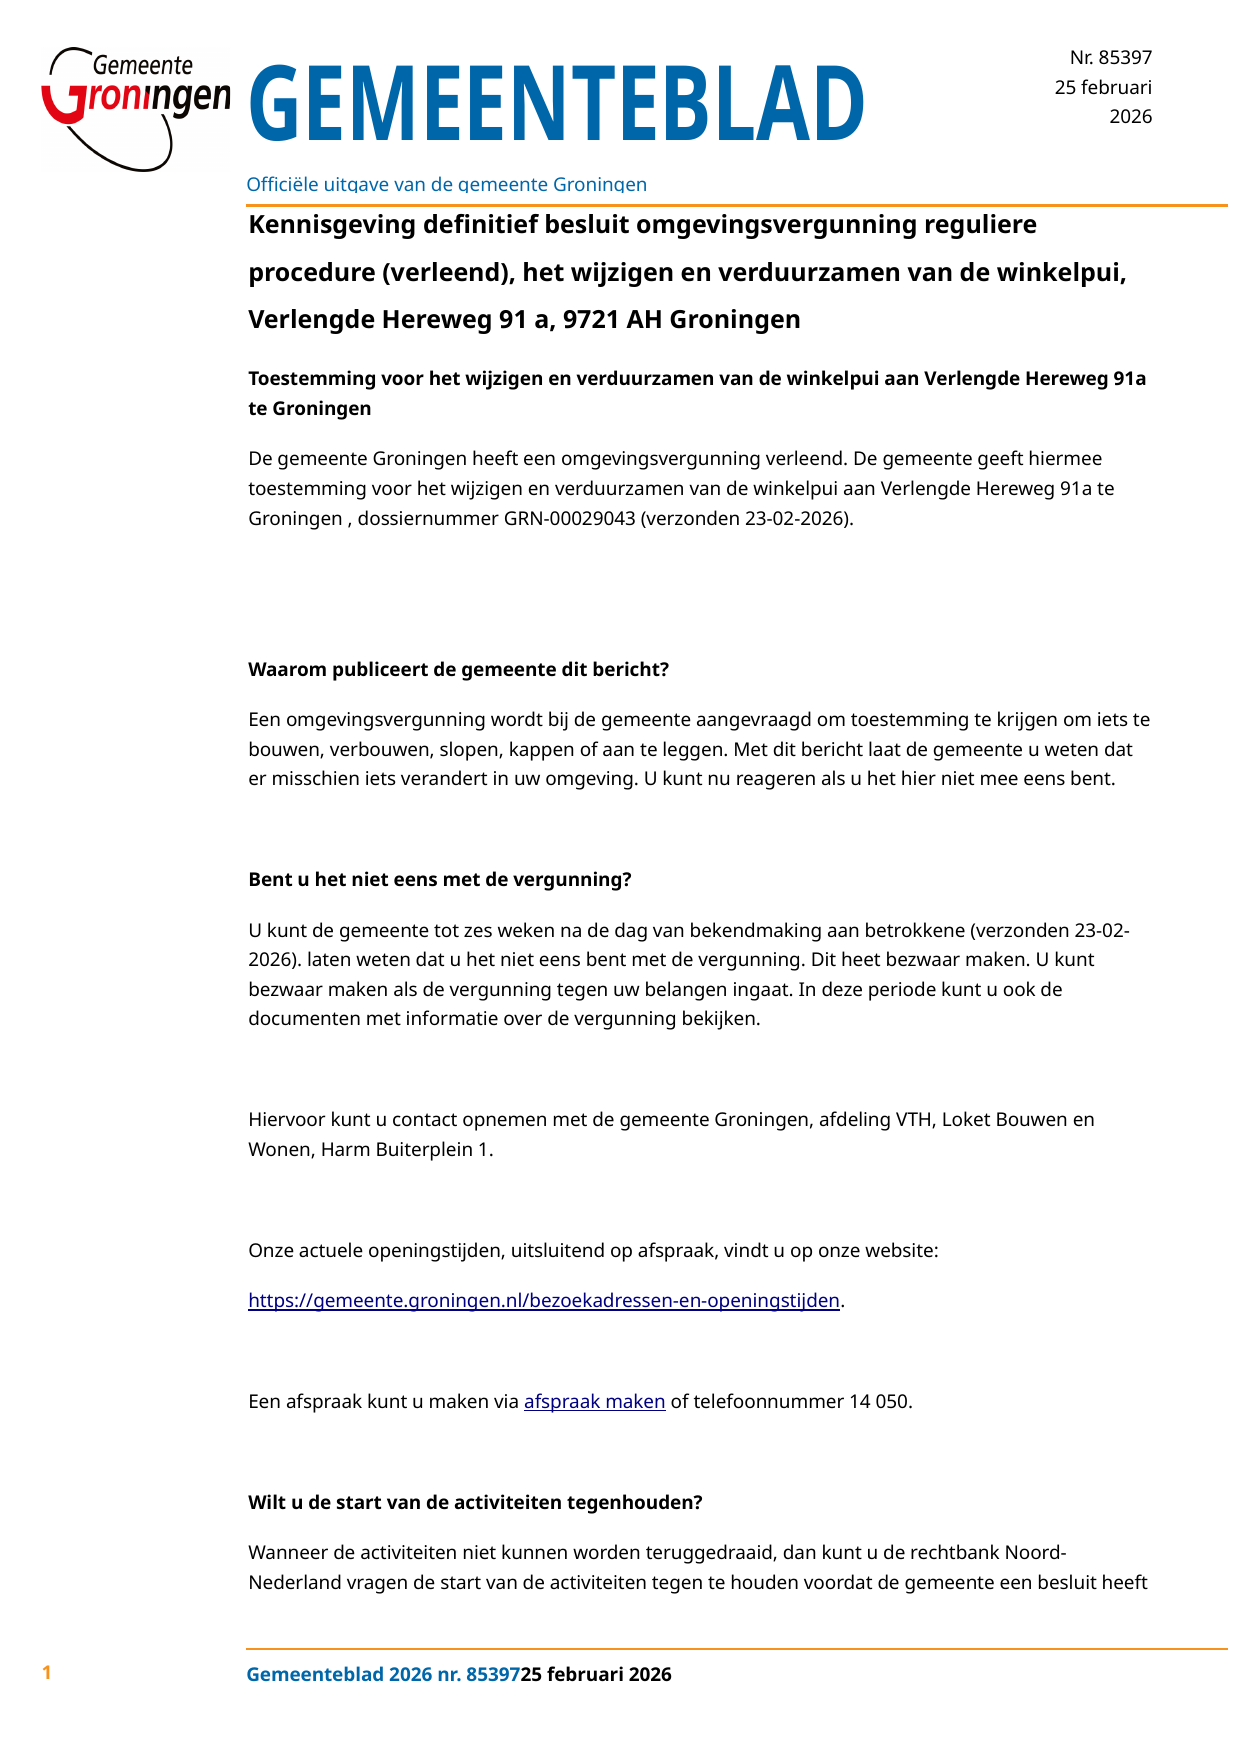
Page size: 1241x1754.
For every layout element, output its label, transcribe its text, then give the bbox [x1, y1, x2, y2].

text Wilt u de start van de activiteiten tegenhouden? [248, 1489, 1152, 1514]
text Bent u het niet eens met de vergunning? [248, 866, 1152, 892]
text Een afspraak kunt u maken via afspraak maken of telefoonnummer 14 050. [248, 1388, 1152, 1414]
text Waarom publiceert de gemeente dit bericht? [248, 656, 1152, 682]
text Toestemming voor het wijzigen en verduurzamen van de winkelpui aan Verlengde Hereweg 91a te Groningen [248, 366, 1152, 421]
text https://gemeente.groningen.nl/bezoekadressen-en-openingstijden. [248, 1287, 1152, 1313]
picture [41, 47, 231, 172]
text Hiervoor kunt u contact opnemen met de gemeente Groningen, afdeling VTH, Loket Bouwen en Wonen, Harm Buiterplein 1. [248, 1106, 1152, 1162]
text De gemeente Groningen heeft een omgevingsvergunning verleend. De gemeente geeft hiermee toestemming voor het wijzigen en verduurzamen van de winkelpui aan Verlengde Hereweg 91a te Groningen , dossiernummer GRN-00029043 (verzonden 23-02-2026). [248, 446, 1152, 530]
text U kunt de gemeente tot zes weken na de dag van bekendmaking aan betrokkene (verzonden 23-02-2026). laten weten dat u het niet eens bent met de vergunning. Dit heet bezwaar maken. U kunt bezwaar maken als de vergunning tegen uw belangen ingaat. In deze periode kunt u ook de documenten met informatie over de vergunning bekijken. [248, 917, 1152, 1031]
text Onze actuele openingstijden, uitsluitend op afspraak, vindt u op onze website: [248, 1237, 1152, 1262]
text Een omgevingsvergunning wordt bij de gemeente aangevraagd om toestemming te krijgen om iets te bouwen, verbouwen, slopen, kappen of aan te leggen. Met dit bericht laat de gemeente u weten dat er misschien iets verandert in uw omgeving. U kunt nu reageren als u het hier niet mee eens bent. [248, 706, 1152, 791]
text Kennisgeving definitief besluit omgevingsvergunning reguliere procedure (verleend), het wijzigen en verduurzamen van de winkelpui, Verlengde Hereweg 91 a, 9721 AH Groningen [248, 207, 1152, 336]
text Wanneer de activiteiten niet kunnen worden teruggedraaid, dan kunt u de rechtbank Noord-Nederland vragen de start van de activiteiten tegen te houden voordat de gemeente een besluit heeft [248, 1539, 1152, 1594]
